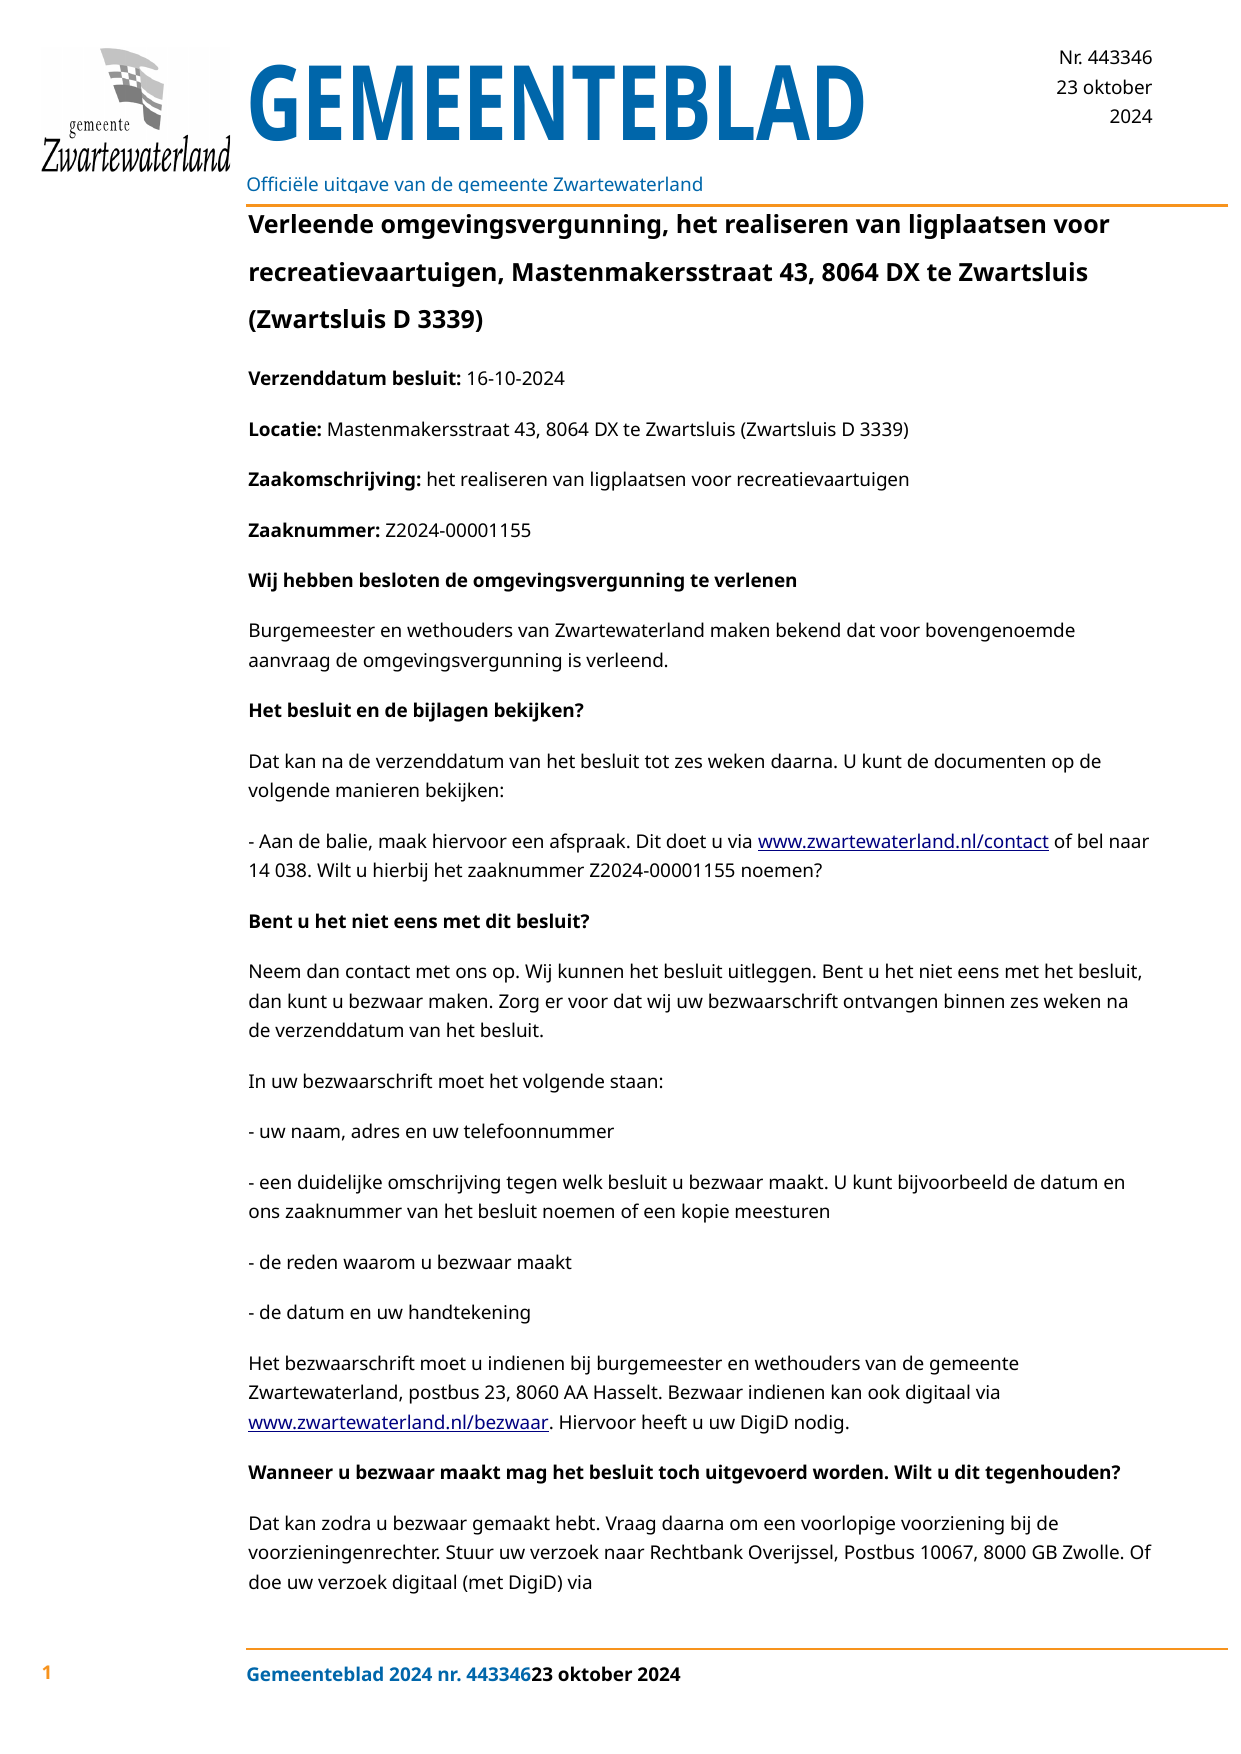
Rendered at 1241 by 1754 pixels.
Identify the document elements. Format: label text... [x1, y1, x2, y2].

text - een duidelijke omschrijving tegen welk besluit u bezwaar maakt. U kunt bijvoorbeeld de datum en ons zaaknummer van het besluit noemen of een kopie meesturen [248, 1169, 1152, 1224]
text Verleende omgevingsvergunning, het realiseren van ligplaatsen voor recreatievaartuigen, Mastenmakersstraat 43, 8064 DX te Zwartsluis (Zwartsluis D 3339) [248, 207, 1152, 336]
text Het besluit en de bijlagen bekijken? [248, 698, 1152, 723]
text Wanneer u bezwaar maakt mag het besluit toch uitgevoerd worden. Wilt u dit tegenhouden? [248, 1459, 1152, 1485]
text Locatie: Mastenmakersstraat 43, 8064 DX te Zwartsluis (Zwartsluis D 3339) [248, 416, 1152, 442]
text - de reden waarom u bezwaar maakt [248, 1249, 1152, 1274]
text Het bezwaarschrift moet u indienen bij burgemeester en wethouders van de gemeente Zwartewaterland, postbus 23, 8060 AA Hasselt. Bezwaar indienen kan ook digitaal via www.zwartewaterland.nl/bezwaar. Hiervoor heeft u uw DigiD nodig. [248, 1350, 1152, 1434]
text - uw naam, adres en uw telefoonnummer [248, 1118, 1152, 1144]
text Zaaknummer: Z2024-00001155 [248, 517, 1152, 542]
text Burgemeester en wethouders van Zwartewaterland maken bekend dat voor bovengenoemde aanvraag de omgevingsvergunning is verleend. [248, 618, 1152, 673]
text - Aan de balie, maak hiervoor een afspraak. Dit doet u via www.zwartewaterland.nl/contact of bel naar 14 038. Wilt u hierbij het zaaknummer Z2024-00001155 noemen? [248, 828, 1152, 883]
text Verzenddatum besluit: 16-10-2024 [248, 366, 1152, 391]
picture [41, 47, 231, 172]
text Bent u het niet eens met dit besluit? [248, 908, 1152, 934]
text Neem dan contact met ons op. Wij kunnen het besluit uitleggen. Bent u het niet eens met het besluit, dan kunt u bezwaar maken. Zorg er voor dat wij uw bezwaarschrift ontvangen binnen zes weken na de verzenddatum van het besluit. [248, 958, 1152, 1043]
text Zaakomschrijving: het realiseren van ligplaatsen voor recreatievaartuigen [248, 466, 1152, 492]
text - de datum en uw handtekening [248, 1299, 1152, 1325]
text Dat kan na de verzenddatum van het besluit tot zes weken daarna. U kunt de documenten op de volgende manieren bekijken: [248, 748, 1152, 803]
text Dat kan zodra u bezwaar gemaakt hebt. Vraag daarna om een voorlopige voorziening bij de voorzieningenrechter. Stuur uw verzoek naar Rechtbank Overijssel, Postbus 10067, 8000 GB Zwolle. Of doe uw verzoek digitaal (met DigiD) via [248, 1510, 1152, 1594]
text In uw bezwaarschrift moet het volgende staan: [248, 1068, 1152, 1094]
text Wij hebben besloten de omgevingsvergunning te verlenen [248, 567, 1152, 593]
